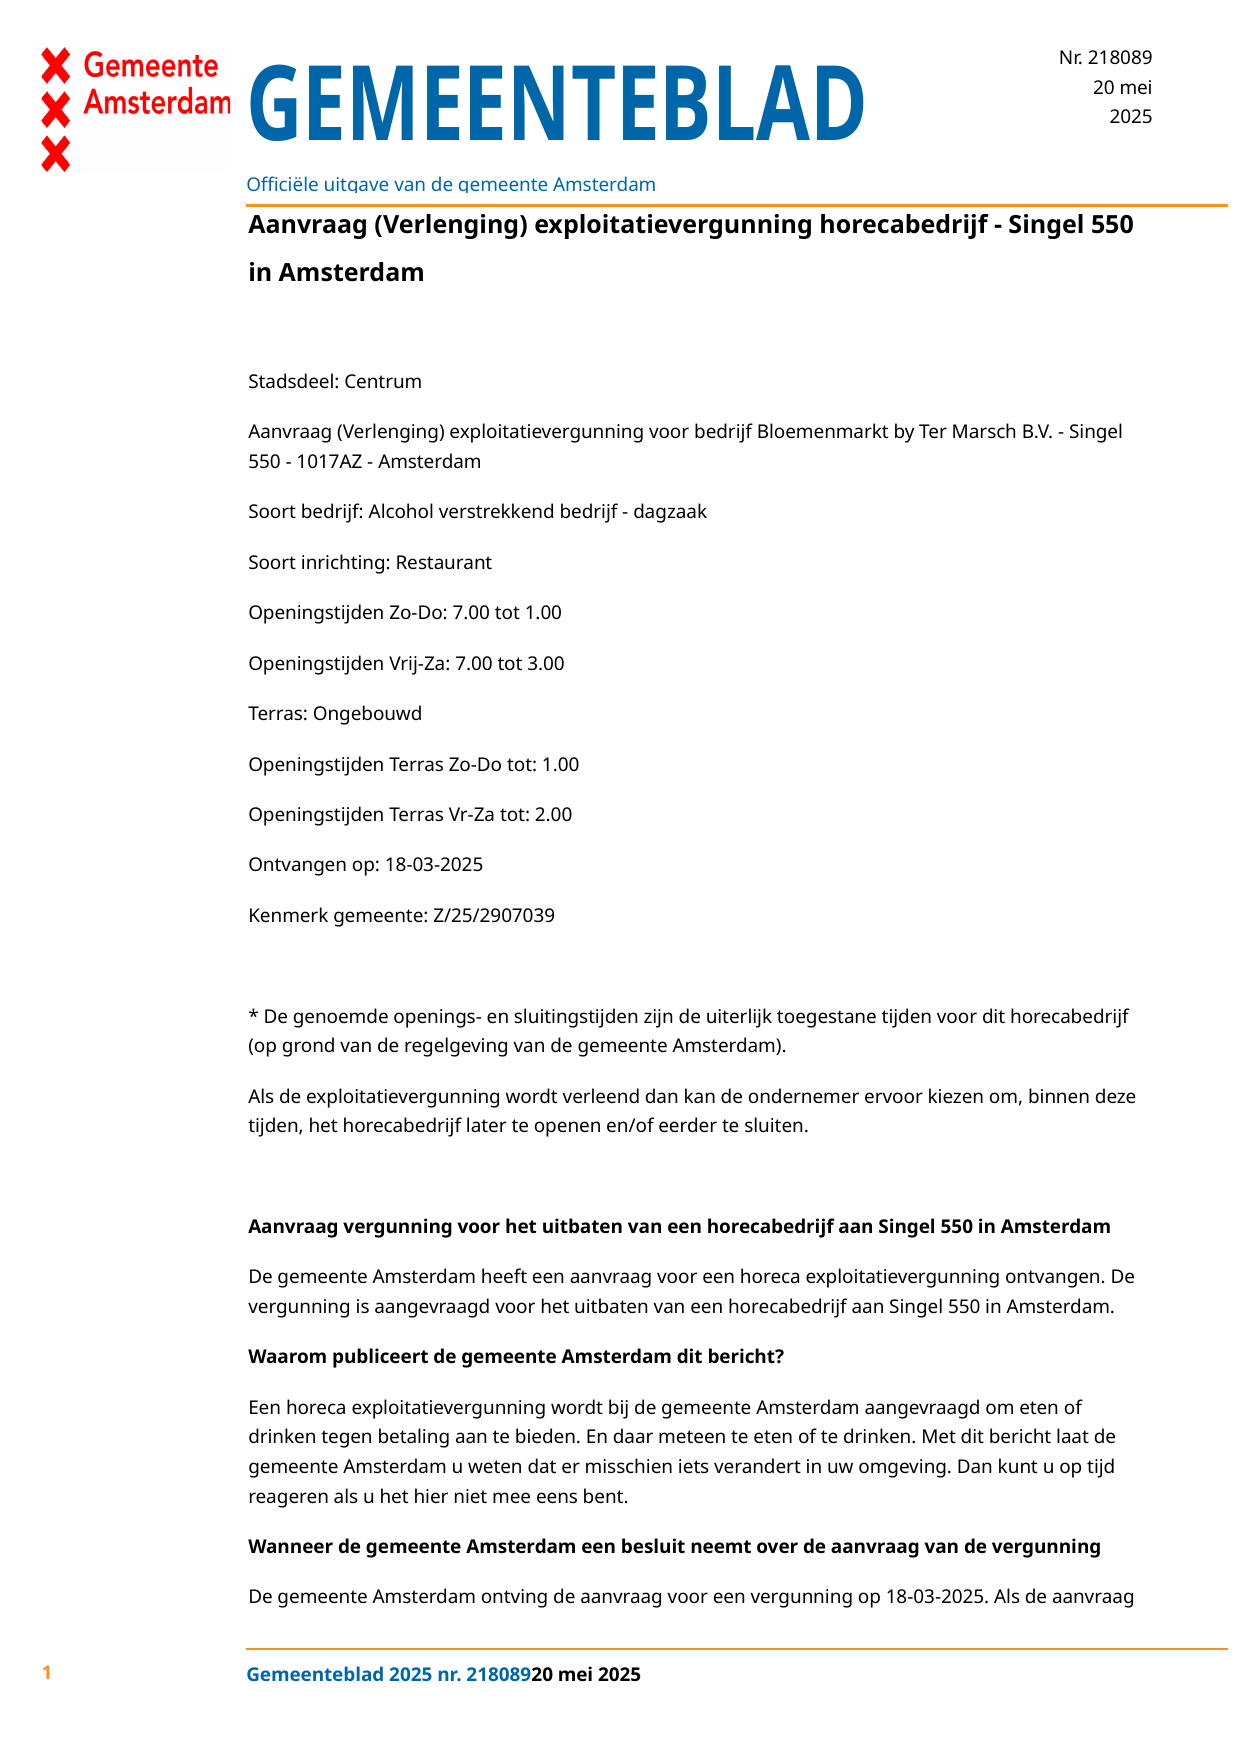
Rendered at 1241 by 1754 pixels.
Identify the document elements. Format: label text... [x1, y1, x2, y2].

text Ontvangen op: 18-03-2025 [248, 852, 1152, 877]
text Openingstijden Zo-Do: 7.00 tot 1.00 [248, 599, 1152, 625]
text De gemeente Amsterdam heeft een aanvraag voor een horeca exploitatievergunning ontvangen. De vergunning is aangevraagd voor het uitbaten van een horecabedrijf aan Singel 550 in Amsterdam. [248, 1264, 1152, 1319]
text Stadsdeel: Centrum [248, 368, 1152, 394]
text Openingstijden Terras Vr-Za tot: 2.00 [248, 801, 1152, 827]
text Aanvraag (Verlenging) exploitatievergunning voor bedrijf Bloemenmarkt by Ter Marsch B.V. - Singel 550 - 1017AZ - Amsterdam [248, 419, 1152, 474]
picture [41, 47, 231, 172]
text Openingstijden Terras Zo-Do tot: 1.00 [248, 751, 1152, 777]
text Aanvraag (Verlenging) exploitatievergunning horecabedrijf - Singel 550 in Amsterdam [248, 207, 1152, 288]
text Soort bedrijf: Alcohol verstrekkend bedrijf - dagzaak [248, 499, 1152, 524]
text Kenmerk gemeente: Z/25/2907039 [248, 902, 1152, 928]
text Aanvraag vergunning voor het uitbaten van een horecabedrijf aan Singel 550 in Amsterdam [248, 1213, 1152, 1239]
text Terras: Ongebouwd [248, 700, 1152, 726]
text De gemeente Amsterdam ontving de aanvraag voor een vergunning op 18-03-2025. Als de aanvraag [248, 1584, 1152, 1609]
text Waarom publiceert de gemeente Amsterdam dit bericht? [248, 1344, 1152, 1369]
text Een horeca exploitatievergunning wordt bij de gemeente Amsterdam aangevraagd om eten of drinken tegen betaling aan te bieden. En daar meteen te eten of te drinken. Met dit bericht laat de gemeente Amsterdam u weten dat er misschien iets verandert in uw omgeving. Dan kunt u op tijd reageren als u het hier niet mee eens bent. [248, 1394, 1152, 1509]
text Openingstijden Vrij-Za: 7.00 tot 3.00 [248, 650, 1152, 676]
text Wanneer de gemeente Amsterdam een besluit neemt over de aanvraag van de vergunning [248, 1533, 1152, 1559]
text Als de exploitatievergunning wordt verleend dan kan de ondernemer ervoor kiezen om, binnen deze tijden, het horecabedrijf later te openen en/of eerder te sluiten. [248, 1083, 1152, 1138]
text Soort inrichting: Restaurant [248, 549, 1152, 575]
text * De genoemde openings- en sluitingstijden zijn de uiterlijk toegestane tijden voor dit horecabedrijf (op grond van de regelgeving van de gemeente Amsterdam). [248, 1003, 1152, 1058]
